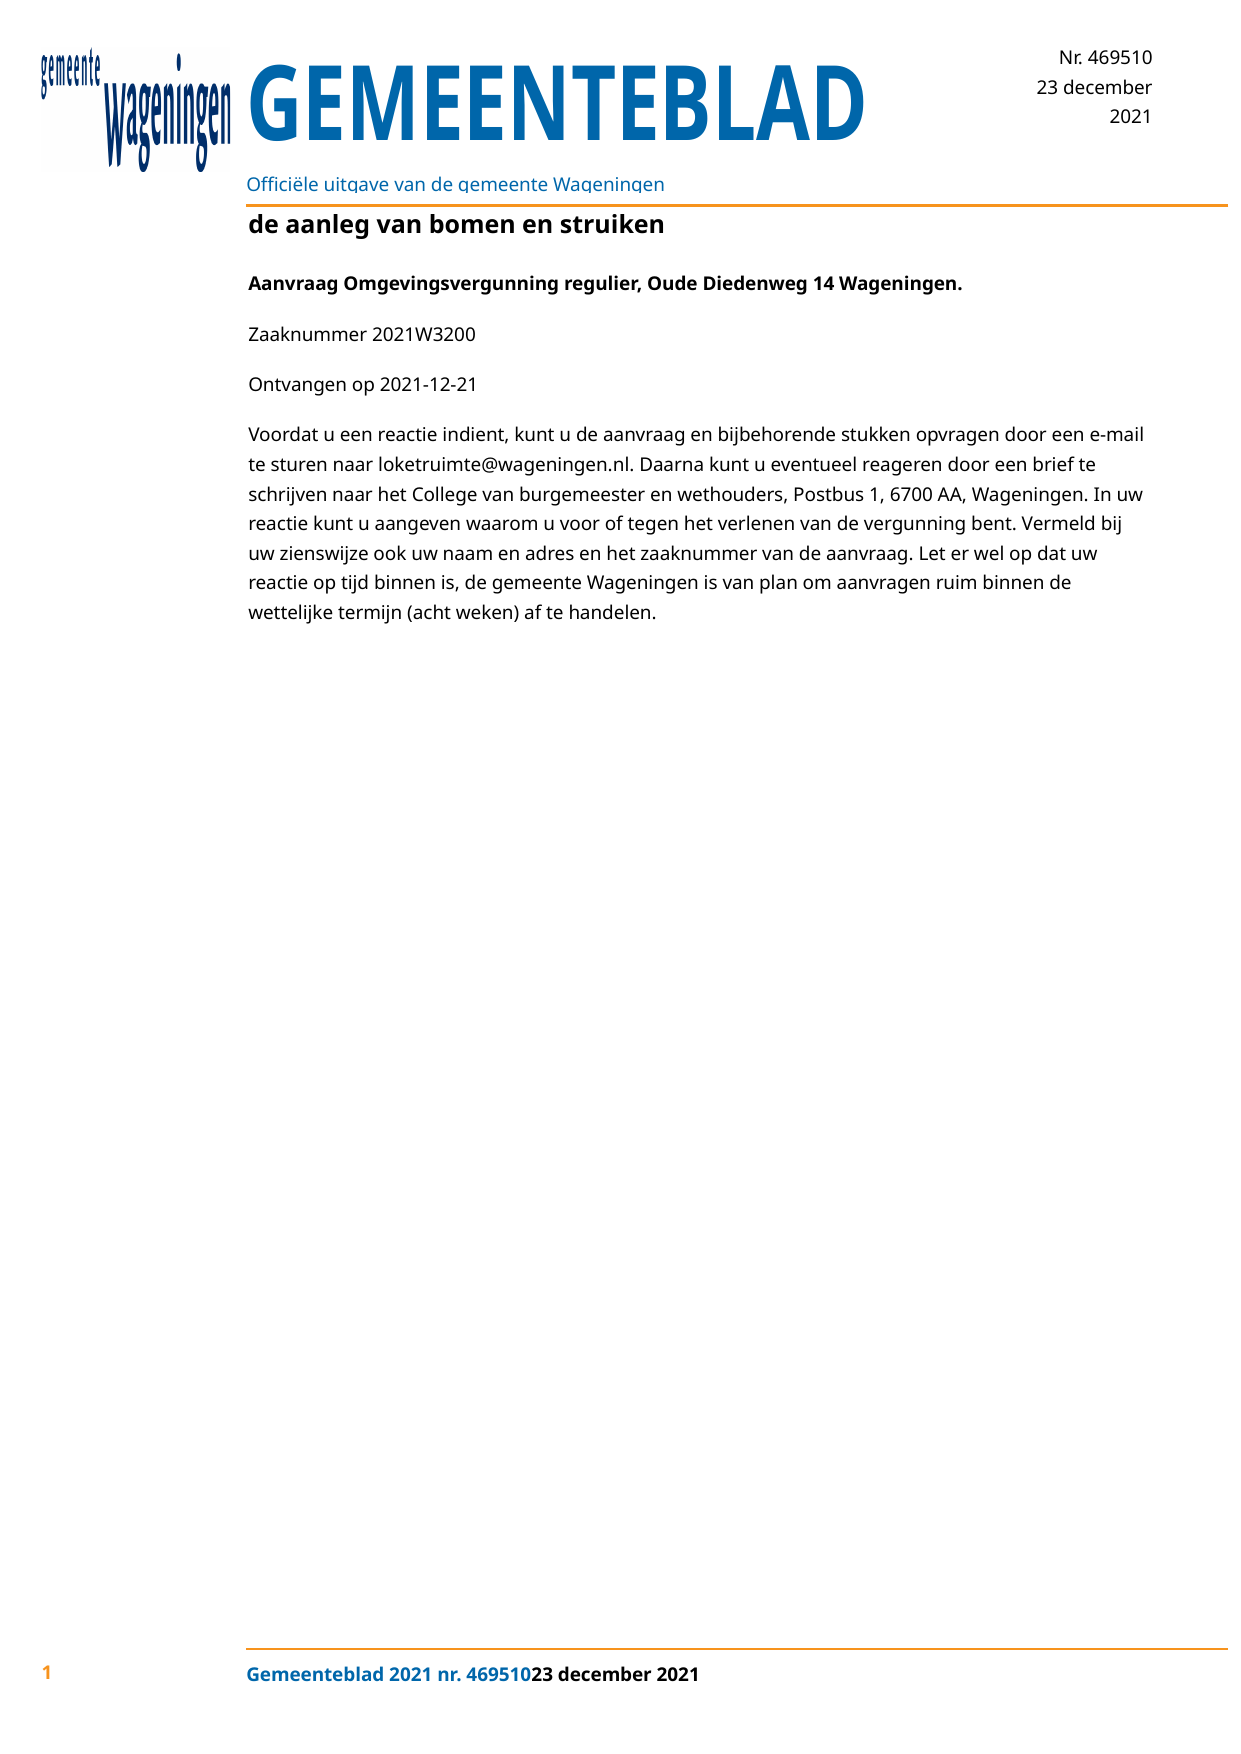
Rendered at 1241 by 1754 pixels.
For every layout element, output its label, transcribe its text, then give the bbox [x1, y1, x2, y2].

text Aanvraag Omgevingsvergunning regulier, Oude Diedenweg 14 Wageningen. [248, 270, 1152, 296]
text Ontvangen op 2021-12-21 [248, 371, 1152, 397]
text Voordat u een reactie indient, kunt u de aanvraag en bijbehorende stukken opvragen door een e-mail te sturen naar loketruimte@wageningen.nl. Daarna kunt u eventueel reageren door een brief te schrijven naar het College van burgemeester en wethouders, Postbus 1, 6700 AA, Wageningen. In uw reactie kunt u aangeven waarom u voor of tegen het verlenen van de vergunning bent. Vermeld bij uw zienswijze ook uw naam en adres en het zaaknummer van de aanvraag. Let er wel op dat uw reactie op tijd binnen is, de gemeente Wageningen is van plan om aanvragen ruim binnen de wettelijke termijn (acht weken) af te handelen. [248, 422, 1152, 625]
text de aanleg van bomen en struiken [248, 207, 1152, 241]
text Zaaknummer 2021W3200 [248, 321, 1152, 346]
picture [41, 47, 231, 172]
